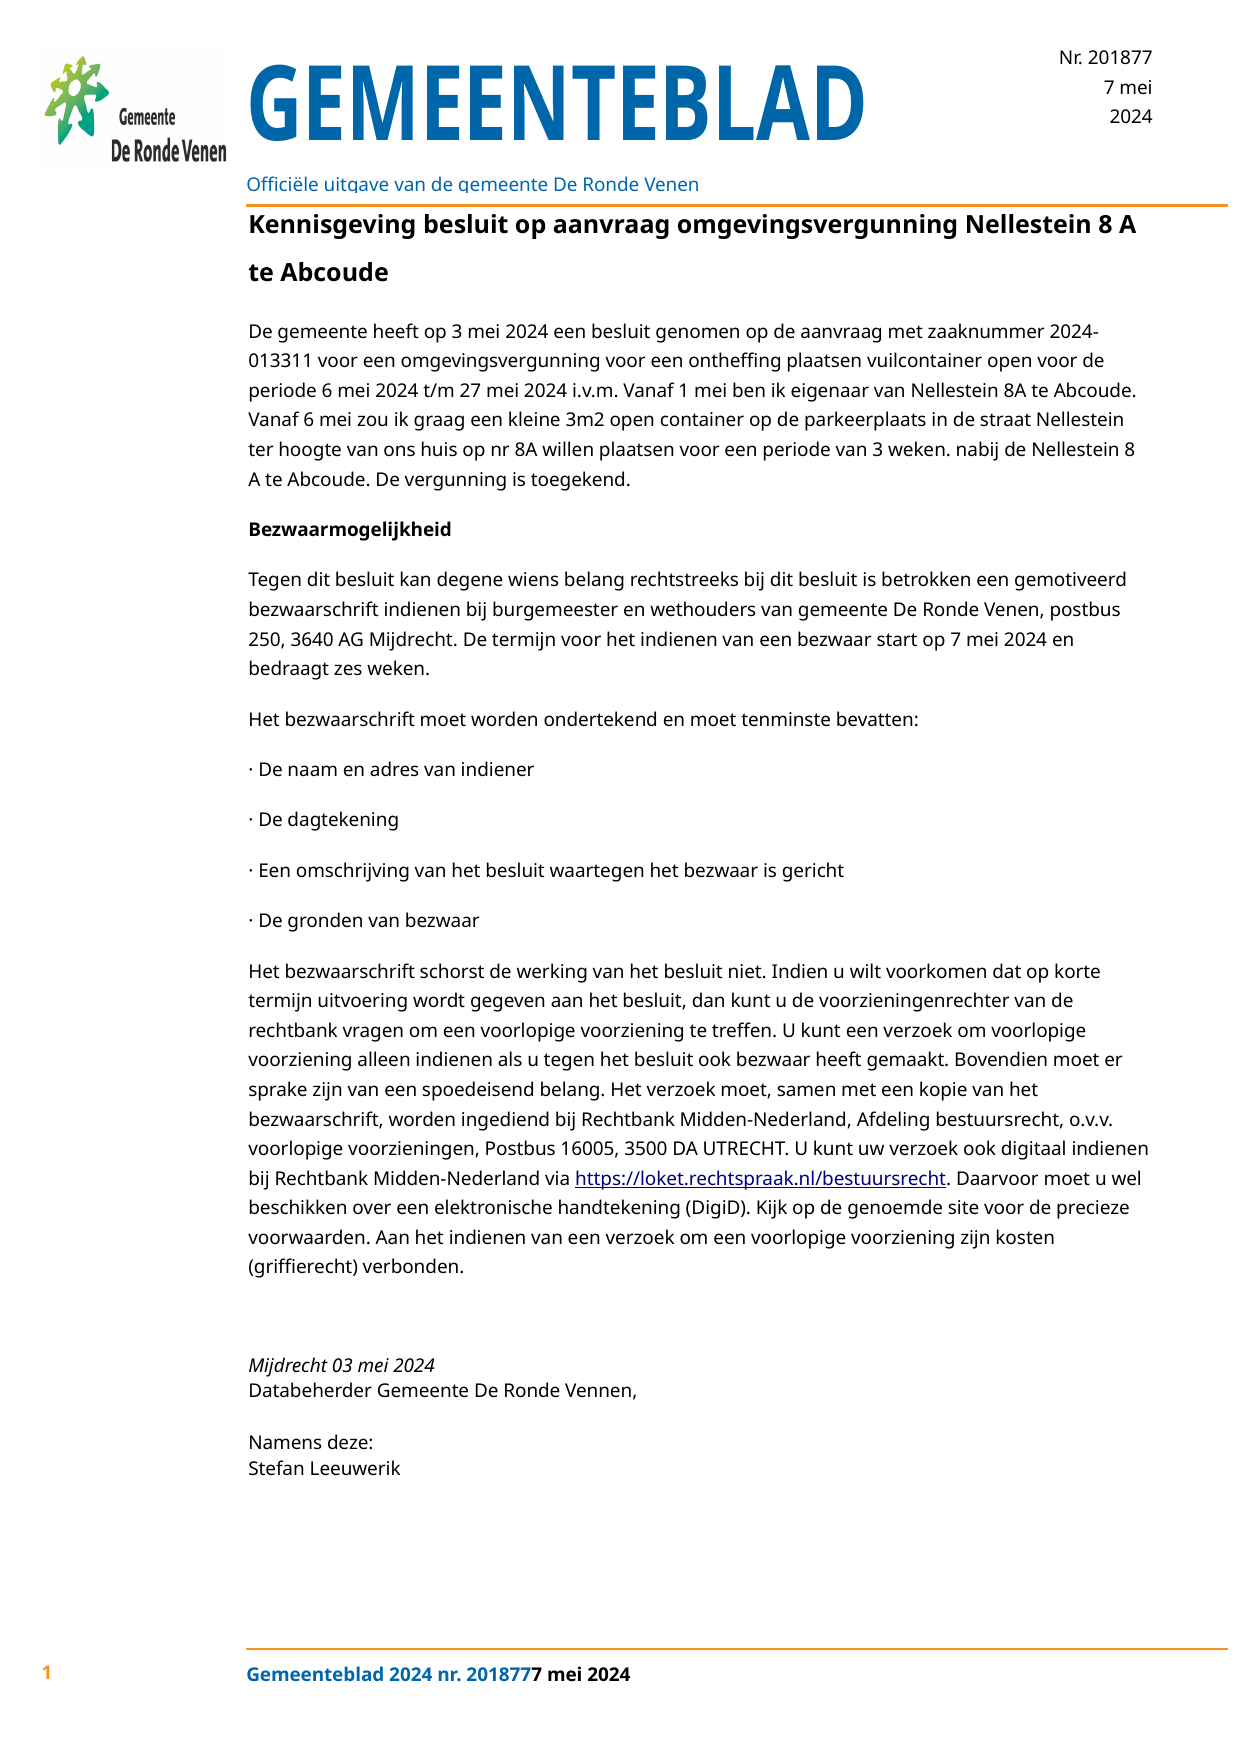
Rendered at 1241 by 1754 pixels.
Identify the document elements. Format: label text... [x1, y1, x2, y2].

text Het bezwaarschrift schorst de werking van het besluit niet. Indien u wilt voorkomen dat op korte termijn uitvoering wordt gegeven aan het besluit, dan kunt u de voorzieningenrechter van de rechtbank vragen om een voorlopige voorziening te treffen. U kunt een verzoek om voorlopige voorziening alleen indienen als u tegen het besluit ook bezwaar heeft gemaakt. Bovendien moet er sprake zijn van een spoedeisend belang. Het verzoek moet, samen met een kopie van het bezwaarschrift, worden ingediend bij Rechtbank Midden-Nederland, Afdeling bestuursrecht, o.v.v. voorlopige voorzieningen, Postbus 16005, 3500 DA UTRECHT. U kunt uw verzoek ook digitaal indienen bij Rechtbank Midden-Nederland via https://loket.rechtspraak.nl/bestuursrecht. Daarvoor moet u wel beschikken over een elektronische handtekening (DigiD). Kijk op de genoemde site voor de precieze voorwaarden. Aan het indienen van een verzoek om een voorlopige voorziening zijn kosten (griffierecht) verbonden. [248, 958, 1152, 1279]
text · Een omschrijving van het besluit waartegen het bezwaar is gericht [248, 857, 1152, 883]
picture [41, 47, 231, 172]
text · De dagtekening [248, 807, 1152, 832]
text Tegen dit besluit kan degene wiens belang rechtstreeks bij dit besluit is betrokken een gemotiveerd bezwaarschrift indienen bij burgemeester en wethouders van gemeente De Ronde Venen, postbus 250, 3640 AG Mijdrecht. De termijn voor het indienen van een bezwaar start op 7 mei 2024 en bedraagt zes weken. [248, 567, 1152, 681]
text Mijdrecht 03 mei 2024 [248, 1352, 1152, 1378]
text Het bezwaarschrift moet worden ondertekend en moet tenminste bevatten: [248, 706, 1152, 732]
text Kennisgeving besluit op aanvraag omgevingsvergunning Nellestein 8 A te Abcoude [248, 207, 1152, 288]
text Databeherder Gemeente De Ronde Vennen, [248, 1378, 1152, 1403]
text · De naam en adres van indiener [248, 756, 1152, 782]
text · De gronden van bezwaar [248, 907, 1152, 933]
text Stefan Leeuwerik [248, 1455, 1152, 1481]
text Bezwaarmogelijkheid [248, 516, 1152, 542]
text De gemeente heeft op 3 mei 2024 een besluit genomen op de aanvraag met zaaknummer 2024-013311 voor een omgevingsvergunning voor een ontheffing plaatsen vuilcontainer open voor de periode 6 mei 2024 t/m 27 mei 2024 i.v.m. Vanaf 1 mei ben ik eigenaar van Nellestein 8A te Abcoude. Vanaf 6 mei zou ik graag een kleine 3m2 open container op de parkeerplaats in de straat Nellestein ter hoogte van ons huis op nr 8A willen plaatsen voor een periode van 3 weken. nabij de Nellestein 8 A te Abcoude. De vergunning is toegekend. [248, 318, 1152, 492]
text Namens deze: [248, 1429, 1152, 1455]
